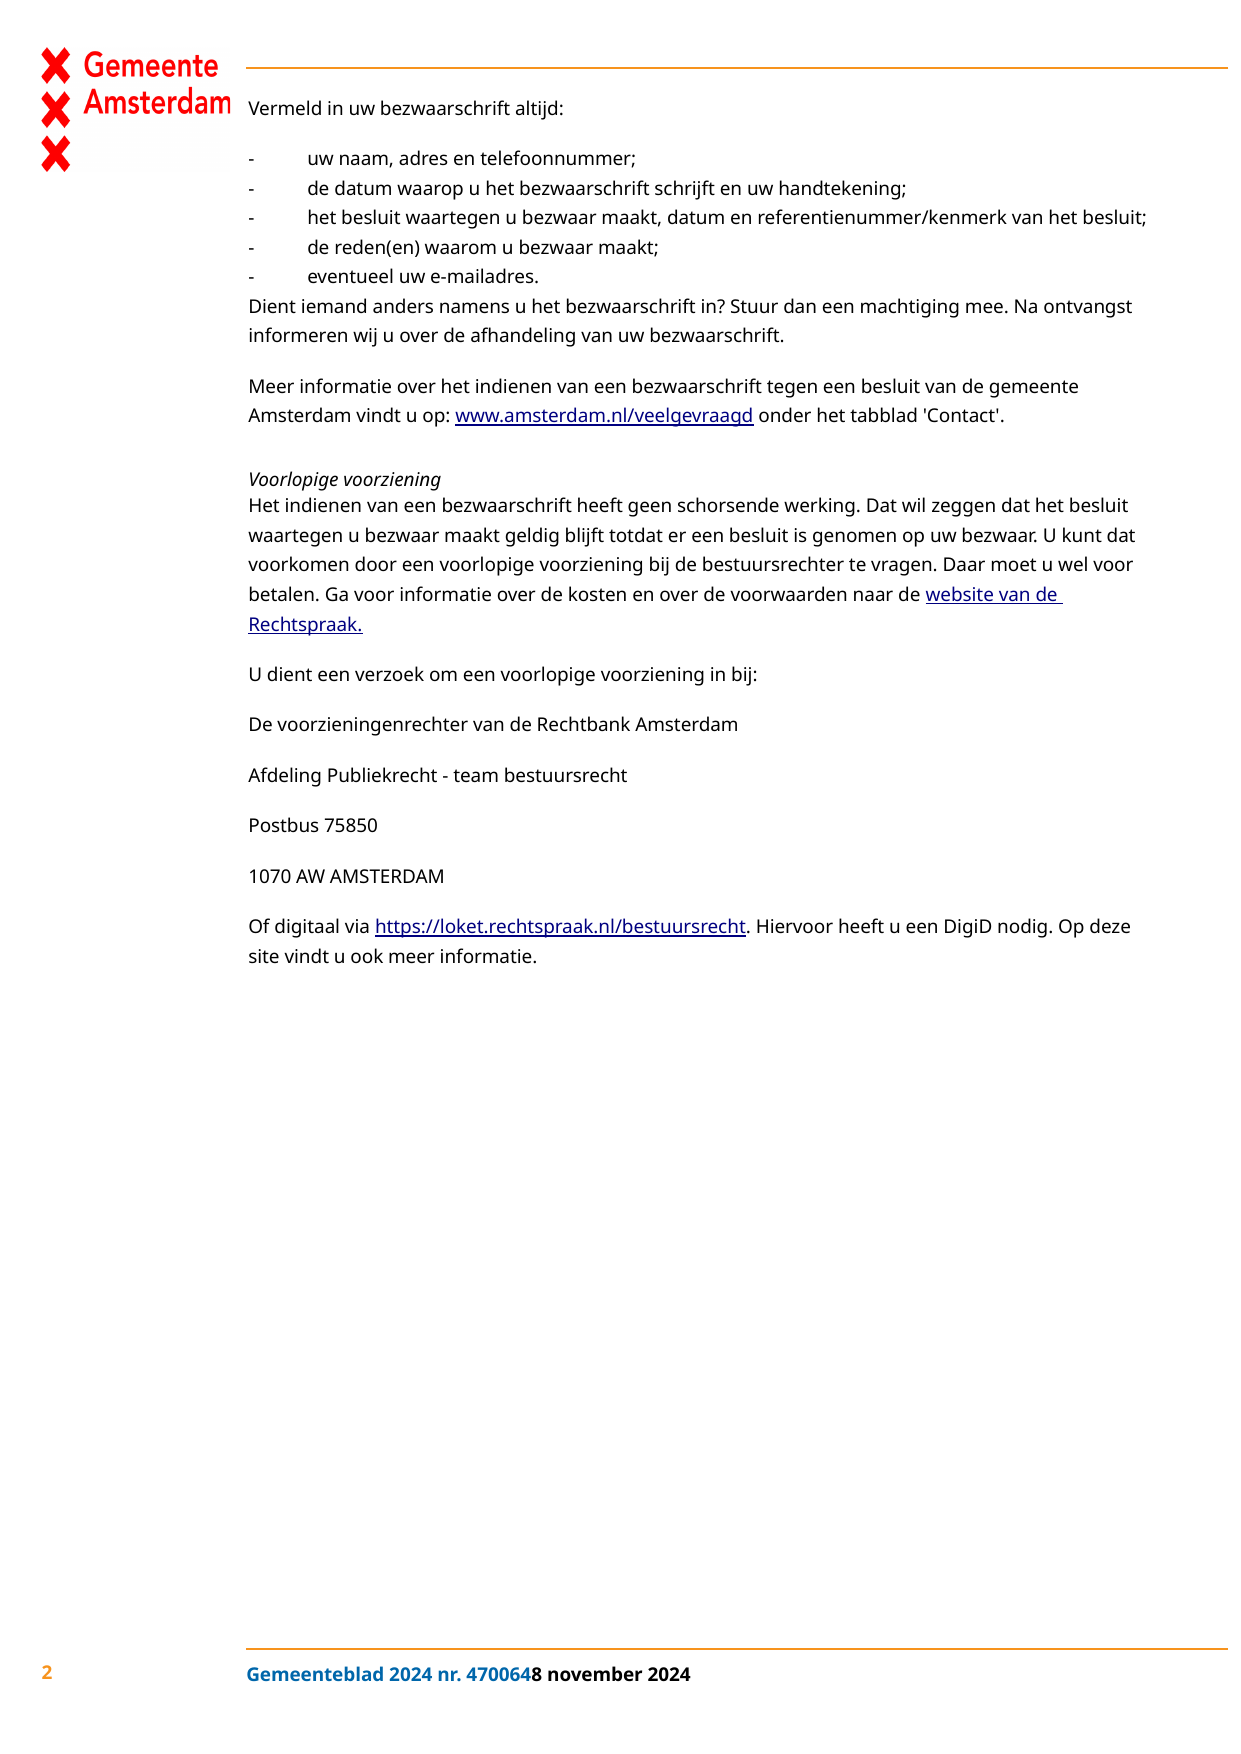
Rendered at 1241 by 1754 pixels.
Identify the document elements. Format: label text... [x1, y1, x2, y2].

list het besluit waartegen u bezwaar maakt, datum en referentienummer/kenmerk van het besluit; [248, 204, 1152, 230]
text Voorlopige voorziening [248, 467, 1152, 492]
text U dient een verzoek om een voorlopige voorziening in bij: [248, 661, 1152, 687]
text Dient iemand anders namens u het bezwaarschrift in? Stuur dan een machtiging mee. Na ontvangst informeren wij u over de afhandeling van uw bezwaarschrift. [248, 293, 1152, 348]
text De voorzieningenrechter van de Rechtbank Amsterdam [248, 712, 1152, 737]
list de datum waarop u het bezwaarschrift schrijft en uw handtekening; [248, 175, 1152, 201]
text Vermeld in uw bezwaarschrift altijd: [248, 95, 1152, 121]
text Of digitaal via https://loket.rechtspraak.nl/bestuursrecht. Hiervoor heeft u een DigiD nodig. Op deze site vindt u ook meer informatie. [248, 913, 1152, 968]
text 1070 AW AMSTERDAM [248, 863, 1152, 888]
list de reden(en) waarom u bezwaar maakt; [248, 234, 1152, 260]
text Afdeling Publiekrecht - team bestuursrecht [248, 762, 1152, 788]
text Het indienen van een bezwaarschrift heeft geen schorsende werking. Dat wil zeggen dat het besluit waartegen u bezwaar maakt geldig blijft totdat er een besluit is genomen op uw bezwaar. U kunt dat voorkomen door een voorlopige voorziening bij de bestuursrechter te vragen. Daar moet u wel voor betalen. Ga voor informatie over de kosten en over de voorwaarden naar de website van de Rechtspraak. [248, 492, 1152, 636]
list uw naam, adres en telefoonnummer; [248, 145, 1152, 171]
picture [41, 47, 231, 172]
text Postbus 75850 [248, 812, 1152, 838]
list eventueel uw e-mailadres. [248, 263, 1152, 289]
text Meer informatie over het indienen van een bezwaarschrift tegen een besluit van de gemeente Amsterdam vindt u op: www.amsterdam.nl/veelgevraagd onder het tabblad 'Contact'. [248, 373, 1152, 428]
